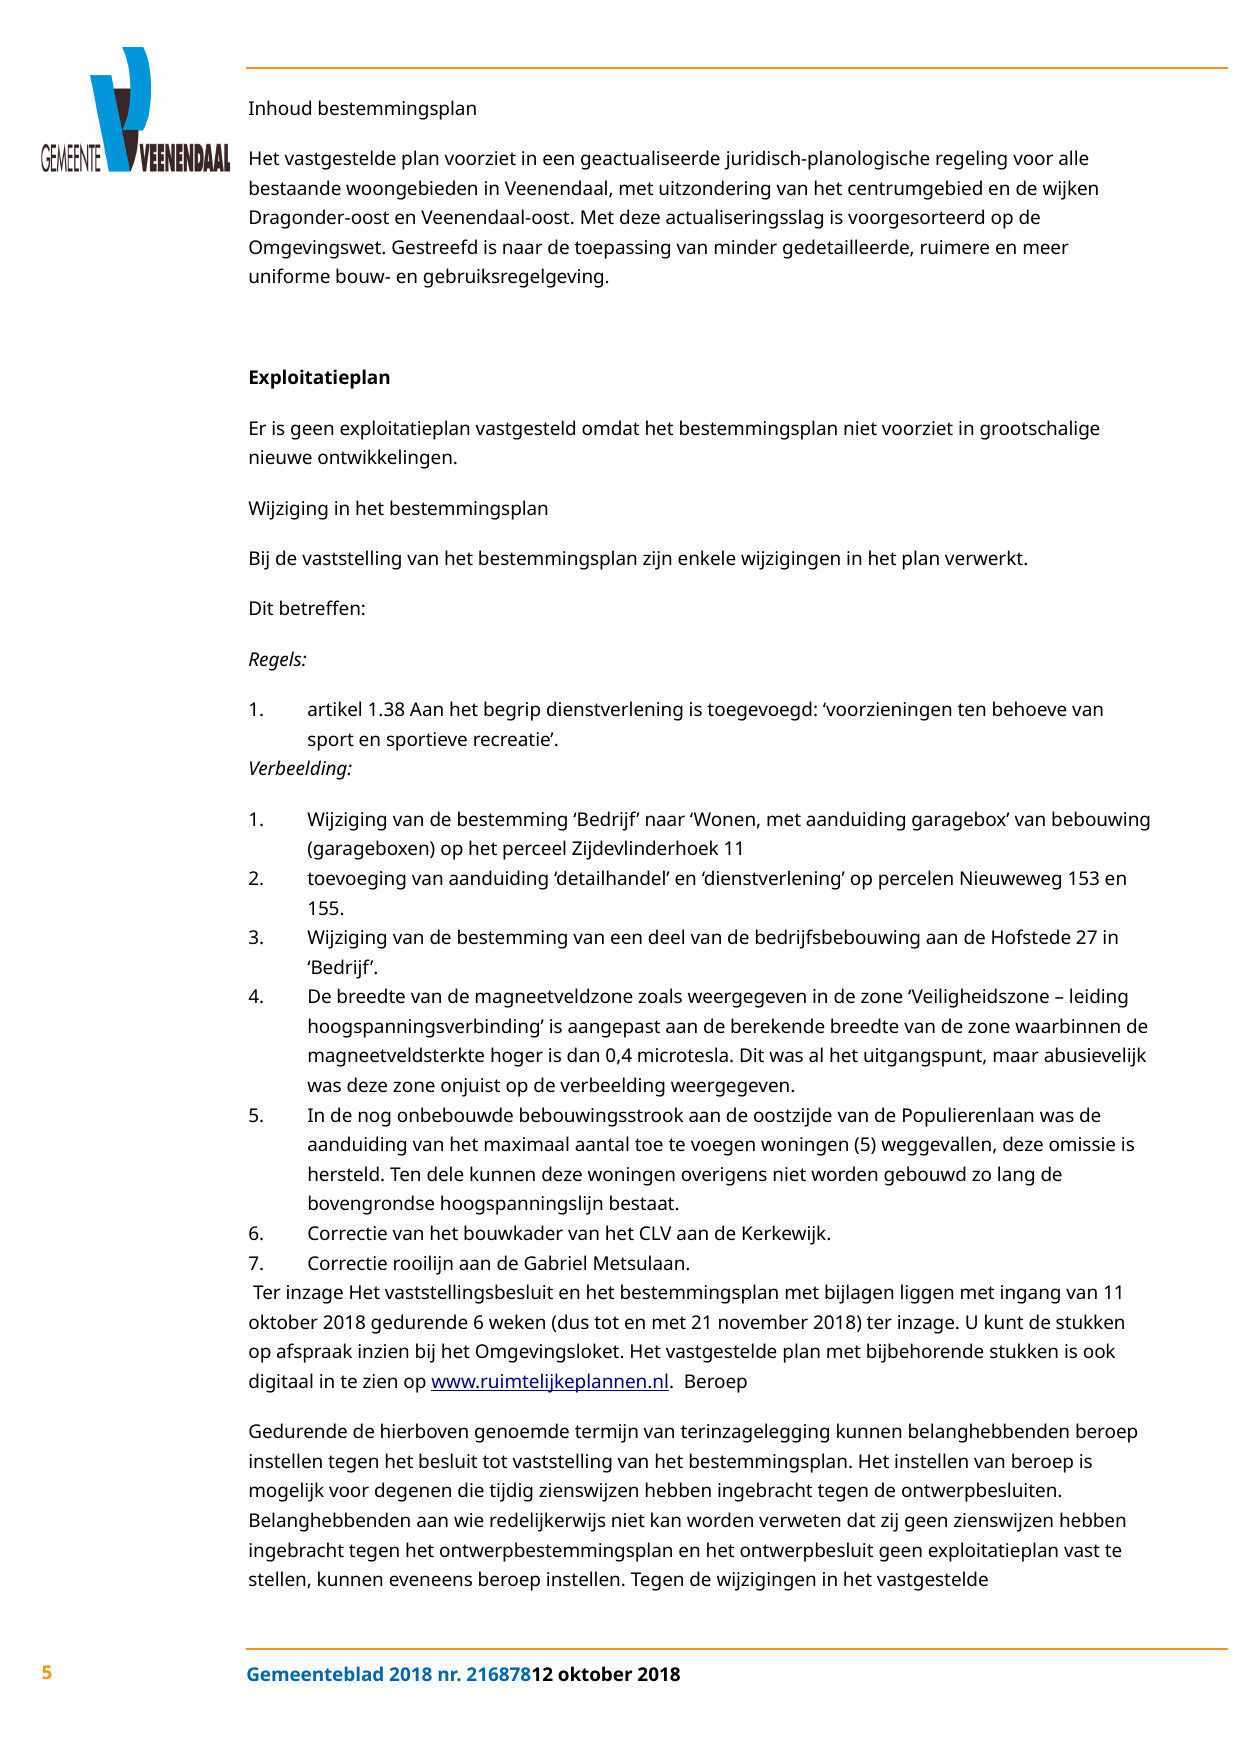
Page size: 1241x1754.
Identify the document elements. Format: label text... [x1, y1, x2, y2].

text Verbeelding: [248, 756, 1152, 781]
text Gedurende de hierboven genoemde termijn van terinzagelegging kunnen belanghebbenden beroep instellen tegen het besluit tot vaststelling van het bestemmingsplan. Het instellen van beroep is mogelijk voor degenen die tijdig zienswijzen hebben ingebracht tegen de ontwerpbesluiten. Belanghebbenden aan wie redelijkerwijs niet kan worden verweten dat zij geen zienswijzen hebben ingebracht tegen het ontwerpbestemmingsplan en het ontwerpbesluit geen exploitatieplan vast te stellen, kunnen eveneens beroep instellen. Tegen de wijzigingen in het vastgestelde [248, 1418, 1152, 1592]
text Dit betreffen: [248, 596, 1152, 621]
text Exploitatieplan [248, 364, 1152, 390]
list Wijziging van de bestemming van een deel van de bedrijfsbebouwing aan de Hofstede 27 in ‘Bedrijf’. [248, 924, 1152, 980]
list Wijziging van de bestemming ‘Bedrijf’ naar ‘Wonen, met aanduiding garagebox’ van bebouwing (garageboxen) op het perceel Zijdevlinderhoek 11 [248, 806, 1152, 861]
text Het vastgestelde plan voorziet in een geactualiseerde juridisch-planologische regeling voor alle bestaande woongebieden in Veenendaal, met uitzondering van het centrumgebied en de wijken Dragonder-oost en Veenendaal-oost. Met deze actualiseringsslag is voorgesorteerd op de Omgevingswet. Gestreefd is naar de toepassing van minder gedetailleerde, ruimere en meer uniforme bouw- en gebruiksregelgeving. [248, 145, 1152, 289]
text Inhoud bestemmingsplan [248, 95, 1152, 121]
picture [123, 47, 231, 172]
list toevoeging van aanduiding ‘detailhandel’ en ‘dienstverlening’ op percelen Nieuweweg 153 en 155. [248, 865, 1152, 921]
list De breedte van de magneetveldzone zoals weergegeven in de zone ‘Veiligheidszone – leiding hoogspanningsverbinding’ is aangepast aan de berekende breedte van de zone waarbinnen de magneetveldsterkte hoger is dan 0,4 microtesla. Dit was al het uitgangspunt, maar abusievelijk was deze zone onjuist op de verbeelding weergegeven. [248, 983, 1152, 1098]
text Regels: [248, 646, 1152, 672]
text Bij de vaststelling van het bestemmingsplan zijn enkele wijzigingen in het plan verwerkt. [248, 545, 1152, 571]
list artikel 1.38 Aan het begrip dienstverlening is toegevoegd: ‘voorzieningen ten behoeve van sport en sportieve recreatie’. [248, 696, 1152, 752]
text Ter inzage Het vaststellingsbesluit en het bestemmingsplan met bijlagen liggen met ingang van 11 oktober 2018 gedurende 6 weken (dus tot en met 21 november 2018) ter inzage. U kunt de stukken op afspraak inzien bij het Omgevingsloket. Het vastgestelde plan met bijbehorende stukken is ook digitaal in te zien op www.ruimtelijkeplannen.nl. Beroep [248, 1279, 1152, 1394]
text Wijziging in het bestemmingsplan [248, 495, 1152, 521]
list Correctie rooilijn aan de Gabriel Metsulaan. [248, 1250, 1152, 1276]
text Er is geen exploitatieplan vastgesteld omdat het bestemmingsplan niet voorziet in grootschalige nieuwe ontwikkelingen. [248, 415, 1152, 470]
picture [41, 47, 130, 172]
list In de nog onbebouwde bebouwingsstrook aan de oostzijde van de Populierenlaan was de aanduiding van het maximaal aantal toe te voegen woningen (5) weggevallen, deze omissie is hersteld. Ten dele kunnen deze woningen overigens niet worden gebouwd zo lang de bovengrondse hoogspanningslijn bestaat. [248, 1102, 1152, 1216]
list Correctie van het bouwkader van het CLV aan de Kerkewijk. [248, 1220, 1152, 1246]
